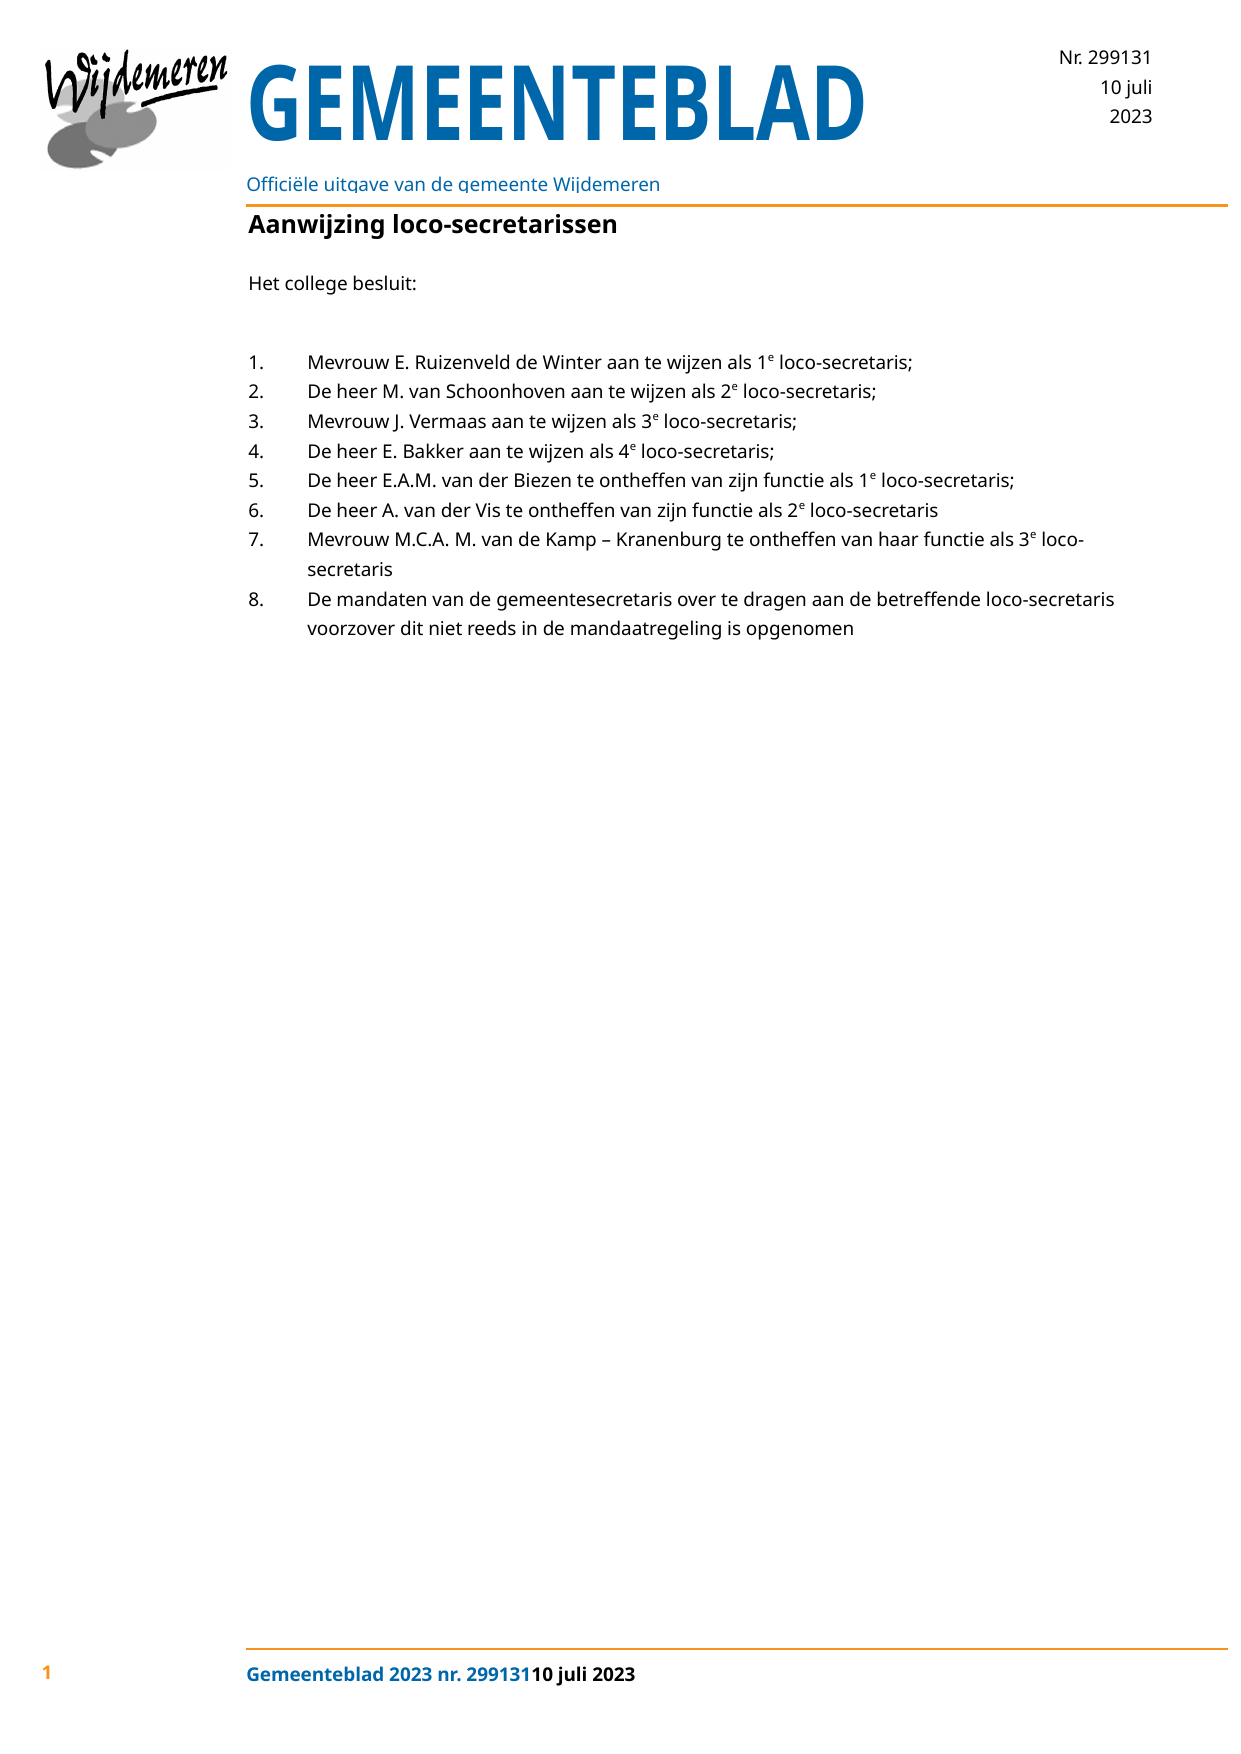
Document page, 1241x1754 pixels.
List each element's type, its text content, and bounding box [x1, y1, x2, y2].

list Mevrouw J. Vermaas aan te wijzen als 3e loco-secretaris; [248, 408, 1152, 434]
picture [41, 47, 231, 172]
text Het college besluit: [248, 270, 1152, 296]
list De heer M. van Schoonhoven aan te wijzen als 2e loco-secretaris; [248, 379, 1152, 404]
list De mandaten van de gemeentesecretaris over te dragen aan de betreffende loco-secretaris voorzover dit niet reeds in de mandaatregeling is opgenomen [248, 586, 1152, 641]
list De heer A. van der Vis te ontheffen van zijn functie als 2e loco-secretaris [248, 497, 1152, 523]
list De heer E. Bakker aan te wijzen als 4e loco-secretaris; [248, 438, 1152, 464]
text Aanwijzing loco-secretarissen [248, 207, 1152, 241]
list Mevrouw E. Ruizenveld de Winter aan te wijzen als 1e loco-secretaris; [248, 349, 1152, 375]
list De heer E.A.M. van der Biezen te ontheffen van zijn functie als 1e loco-secretaris; [248, 467, 1152, 493]
list Mevrouw M.C.A. M. van de Kamp – Kranenburg te ontheffen van haar functie als 3e loco-secretaris [248, 527, 1152, 582]
